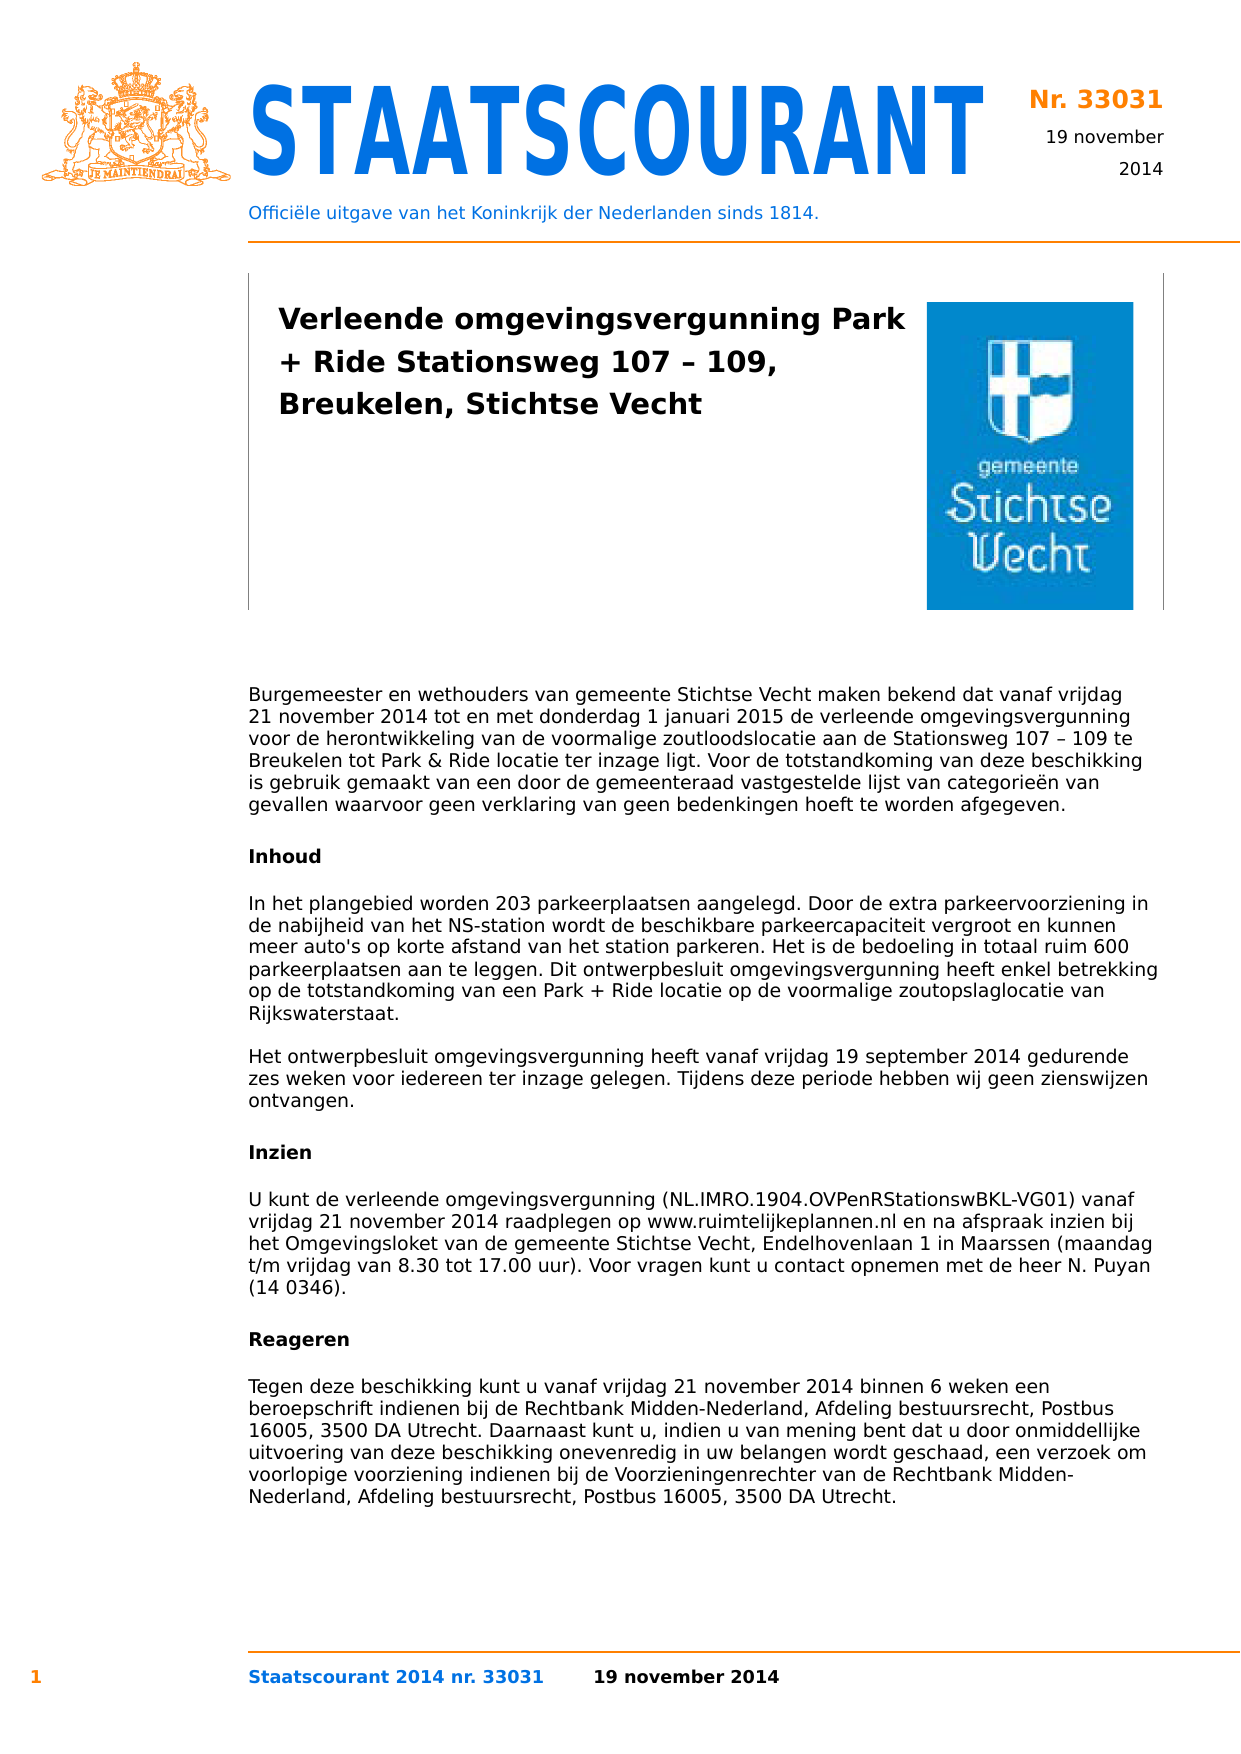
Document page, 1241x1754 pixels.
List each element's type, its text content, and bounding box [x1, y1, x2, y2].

picture [1069, 420, 1089, 435]
picture [1025, 529, 1031, 536]
picture [961, 424, 970, 435]
text Tegen deze beschikking kunt u vanaf vrijdag 21 november 2014 binnen 6 weken een beroepschrift indienen bij de Rechtbank Midden-Nederland, Afdeling bestuursrecht, Postbus 16005, 3500 DA Utrecht. Daarnaast kunt u, indien u van mening bent dat u door onmiddellijke uitvoering van deze beschikking onevenredig in uw belangen wordt geschaad, een verzoek om voorlopige voorziening indienen bij de Voorzieningenrechter van de Rechtbank Midden-Nederland, Afdeling bestuursrecht, Postbus 16005, 3500 DA Utrecht. [248, 1376, 1163, 1508]
subtitle Inhoud [248, 846, 1163, 867]
text In het plangebied worden 203 parkeerplaatsen aangelegd. Door de extra parkeervoorziening in de nabijheid van het NS-station wordt de beschikbare parkeercapaciteit vergroot en kunnen meer auto's op korte afstand van het station parkeren. Het is de bedoeling in totaal ruim 600 parkeerplaatsen aan te leggen. Dit ontwerpbesluit omgevingsvergunning heeft enkel betrekking op de totstandkoming van een Park + Ride locatie op de voormalige zoutopslaglocatie van Rijkswaterstaat. [248, 892, 1163, 1024]
table_header [25, 62, 248, 241]
table_cell Officiële uitgave van het Koninkrijk der Nederlanden sinds 1814. [248, 203, 1240, 241]
picture [1078, 437, 1095, 452]
picture [940, 467, 1117, 578]
subtitle Reageren [248, 1329, 1163, 1351]
picture [971, 412, 976, 422]
picture [961, 336, 968, 343]
picture [1112, 521, 1129, 527]
text Het ontwerpbesluit omgevingsvergunning heeft vanaf vrijdag 19 september 2014 gedurende zes weken voor iedereen ter inzage gelegen. Tijdens deze periode hebben wij geen zienswijzen ontvangen. [248, 1046, 1163, 1112]
text Burgemeester en wethouders van gemeente Stichtse Vecht maken bekend dat vanaf vrijdag 21 november 2014 tot en met donderdag 1 januari 2015 de verleende omgevingsvergunning voor de herontwikkeling van de voormalige zoutloodslocatie aan de Stationsweg 107 – 109 te Breukelen tot Park & Ride locatie ter inzage ligt. Voor de totstandkoming van deze beschikking is gebruik gemaakt van een door de gemeenteraad vastgestelde lijst van categorieën van gevallen waarvoor geen verklaring van geen bedenkingen hoeft te worden afgegeven. [248, 684, 1163, 816]
picture [1029, 593, 1095, 603]
picture [970, 370, 983, 402]
picture [978, 429, 985, 440]
table_cell 2014 [998, 153, 1240, 203]
text U kunt de verleende omgevingsvergunning (NL.IMRO.1904.OVPenRStationswBKL-VG01) vanaf vrijdag 21 november 2014 raadplegen op www.ruimtelijkeplannen.nl en na afspraak inzien bij het Omgevingsloket van de gemeente Stichtse Vecht, Endelhovenlaan 1 in Maarssen (maandag t/m vrijdag van 8.30 tot 17.00 uur). Voor vragen kunt u contact opnemen met de heer N. Puyan (14 0346). [248, 1189, 1163, 1299]
subtitle Verleende omgevingsvergunning Park + Ride Stationsweg 107 – 109, Breukelen, Stichtse Vecht [249, 273, 1163, 610]
picture [1012, 443, 1019, 452]
subtitle Inzien [248, 1142, 1163, 1164]
table_cell 19 november [998, 121, 1240, 153]
picture [41, 62, 231, 186]
picture [1084, 379, 1095, 385]
picture [931, 521, 950, 531]
table_header STAATSCOURANT [248, 62, 998, 203]
picture [926, 483, 930, 494]
picture [926, 509, 930, 519]
picture [995, 584, 1061, 603]
picture [974, 336, 1095, 482]
table_header Nr. 33031 [998, 62, 1240, 121]
